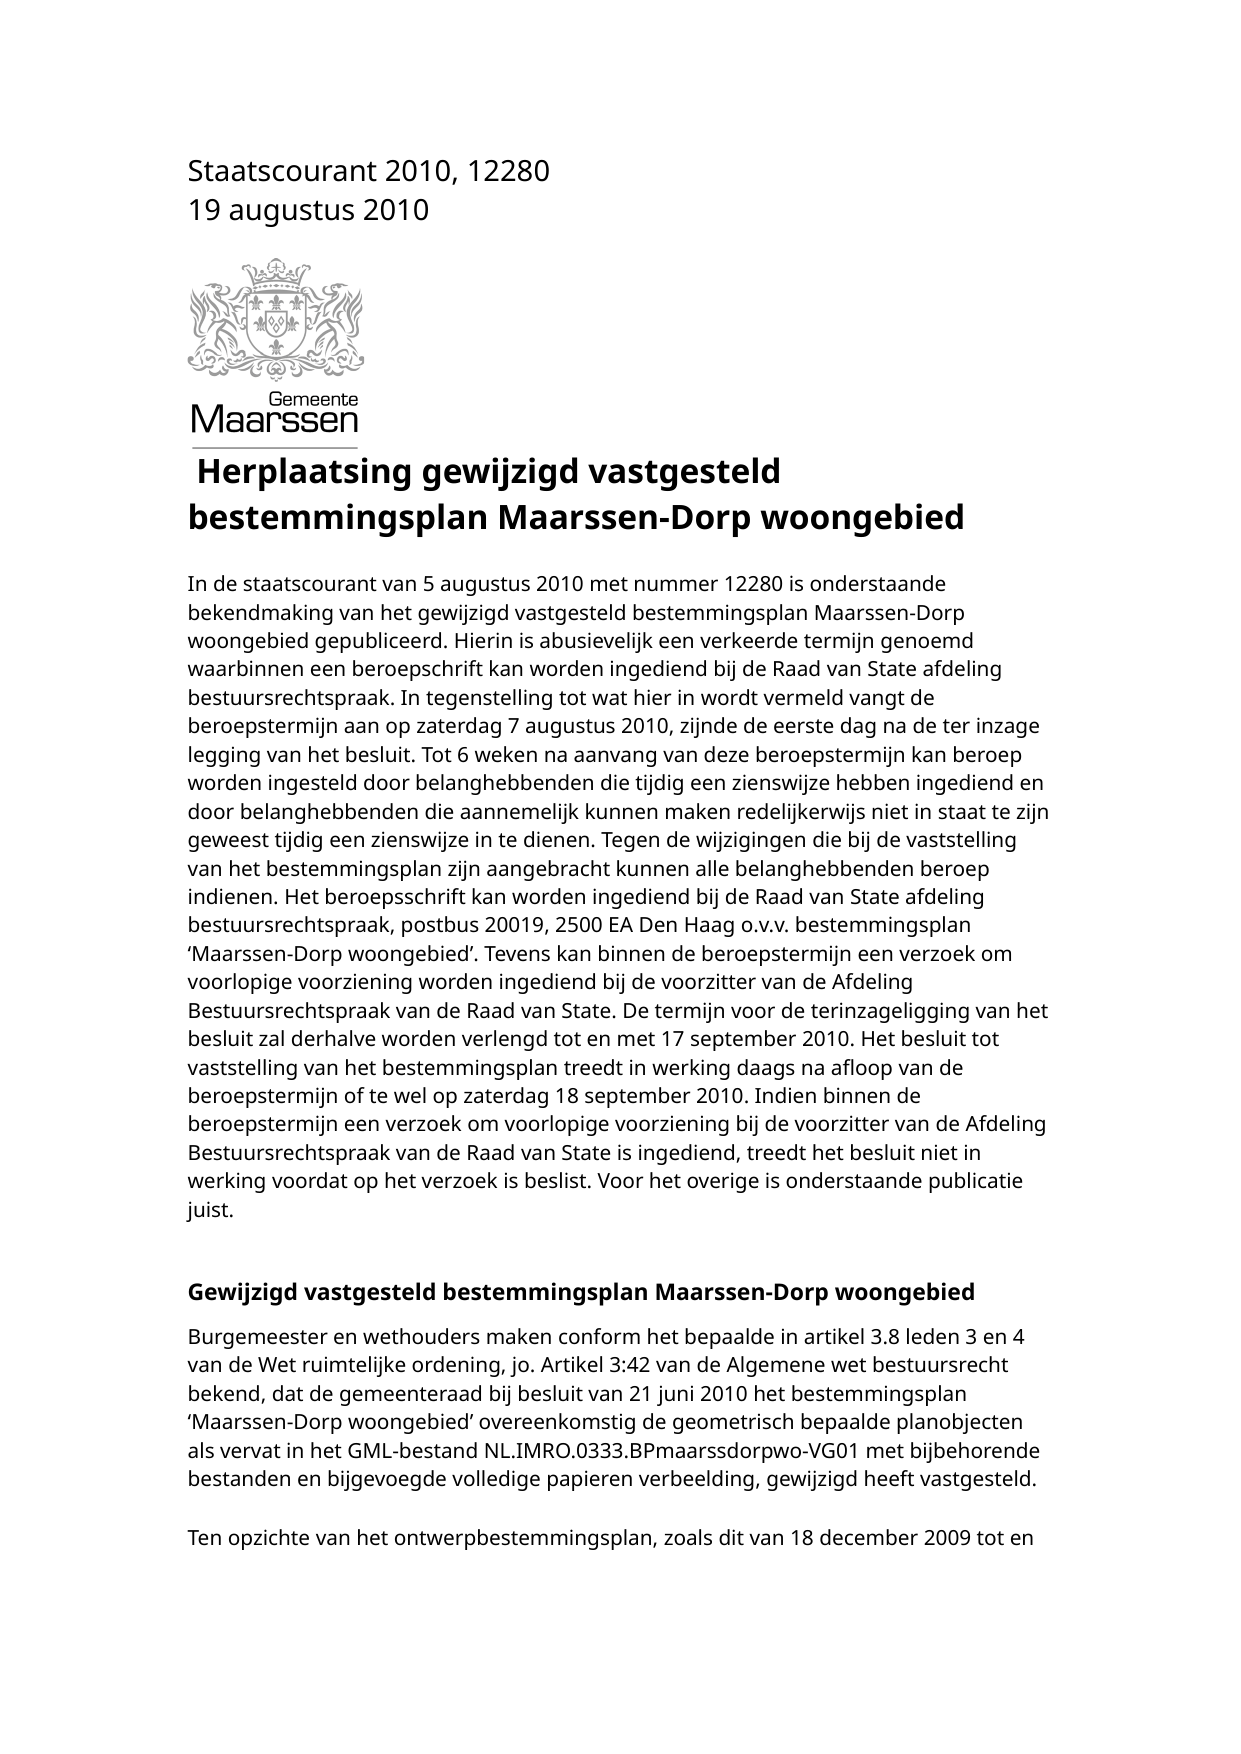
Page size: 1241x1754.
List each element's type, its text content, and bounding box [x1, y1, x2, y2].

text Burgemeester en wethouders maken conform het bepaalde in artikel 3.8 leden 3 en 4 van de Wet ruimtelijke ordening, jo. Artikel 3:42 van de Algemene wet bestuursrecht bekend, dat de gemeenteraad bij besluit van 21 juni 2010 het bestemmingsplan ‘Maarssen-Dorp woongebied’ overeenkomstig de geometrisch bepaalde planobjecten als vervat in het GML-bestand NL.IMRO.0333.BPmaarssdorpwo-VG01 met bijbehorende bestanden en bijgevoegde volledige papieren verbeelding, gewijzigd heeft vastgesteld. [187, 1322, 1053, 1493]
text In de staatscourant van 5 augustus 2010 met nummer 12280 is onderstaande bekendmaking van het gewijzigd vastgesteld bestemmingsplan Maarssen-Dorp woongebied gepubliceerd. Hierin is abusievelijk een verkeerde termijn genoemd waarbinnen een beroepschrift kan worden ingediend bij de Raad van State afdeling bestuursrechtspraak. In tegenstelling tot wat hier in wordt vermeld vangt de beroepstermijn aan op zaterdag 7 augustus 2010, zijnde de eerste dag na de ter inzage legging van het besluit. Tot 6 weken na aanvang van deze beroepstermijn kan beroep worden ingesteld door belanghebbenden die tijdig een zienswijze hebben ingediend en door belanghebbenden die aannemelijk kunnen maken redelijkerwijs niet in staat te zijn geweest tijdig een zienswijze in te dienen. Tegen de wijzigingen die bij de vaststelling van het bestemmingsplan zijn aangebracht kunnen alle belanghebbenden beroep indienen. Het beroepsschrift kan worden ingediend bij de Raad van State afdeling bestuursrechtspraak, postbus 20019, 2500 EA Den Haag o.v.v. bestemmingsplan ‘Maarssen-Dorp woongebied’. Tevens kan binnen de beroepstermijn een verzoek om voorlopige voorziening worden ingediend bij de voorzitter van de Afdeling Bestuursrechtspraak van de Raad van State. De termijn voor de terinzageligging van het besluit zal derhalve worden verlengd tot en met 17 september 2010. Het besluit tot vaststelling van het bestemmingsplan treedt in werking daags na afloop van de beroepstermijn of te wel op zaterdag 18 september 2010. Indien binnen de beroepstermijn een verzoek om voorlopige voorziening bij de voorzitter van de Afdeling Bestuursrechtspraak van de Raad van State is ingediend, treedt het besluit niet in werking voordat op het verzoek is beslist. Voor het overige is onderstaande publicatie juist. [187, 569, 1053, 1223]
subtitle Gewijzigd vastgesteld bestemmingsplan Maarssen-Dorp woongebied [187, 1276, 1053, 1307]
picture [187, 258, 365, 449]
subtitle Herplaatsing gewijzigd vastgesteld bestemmingsplan Maarssen-Dorp woongebied [187, 271, 1053, 539]
text 19 augustus 2010 [187, 190, 1053, 229]
text Ten opzichte van het ontwerpbestemmingsplan, zoals dit van 18 december 2009 tot en [187, 1523, 1053, 1551]
text Staatscourant 2010, 12280 [187, 150, 1053, 190]
